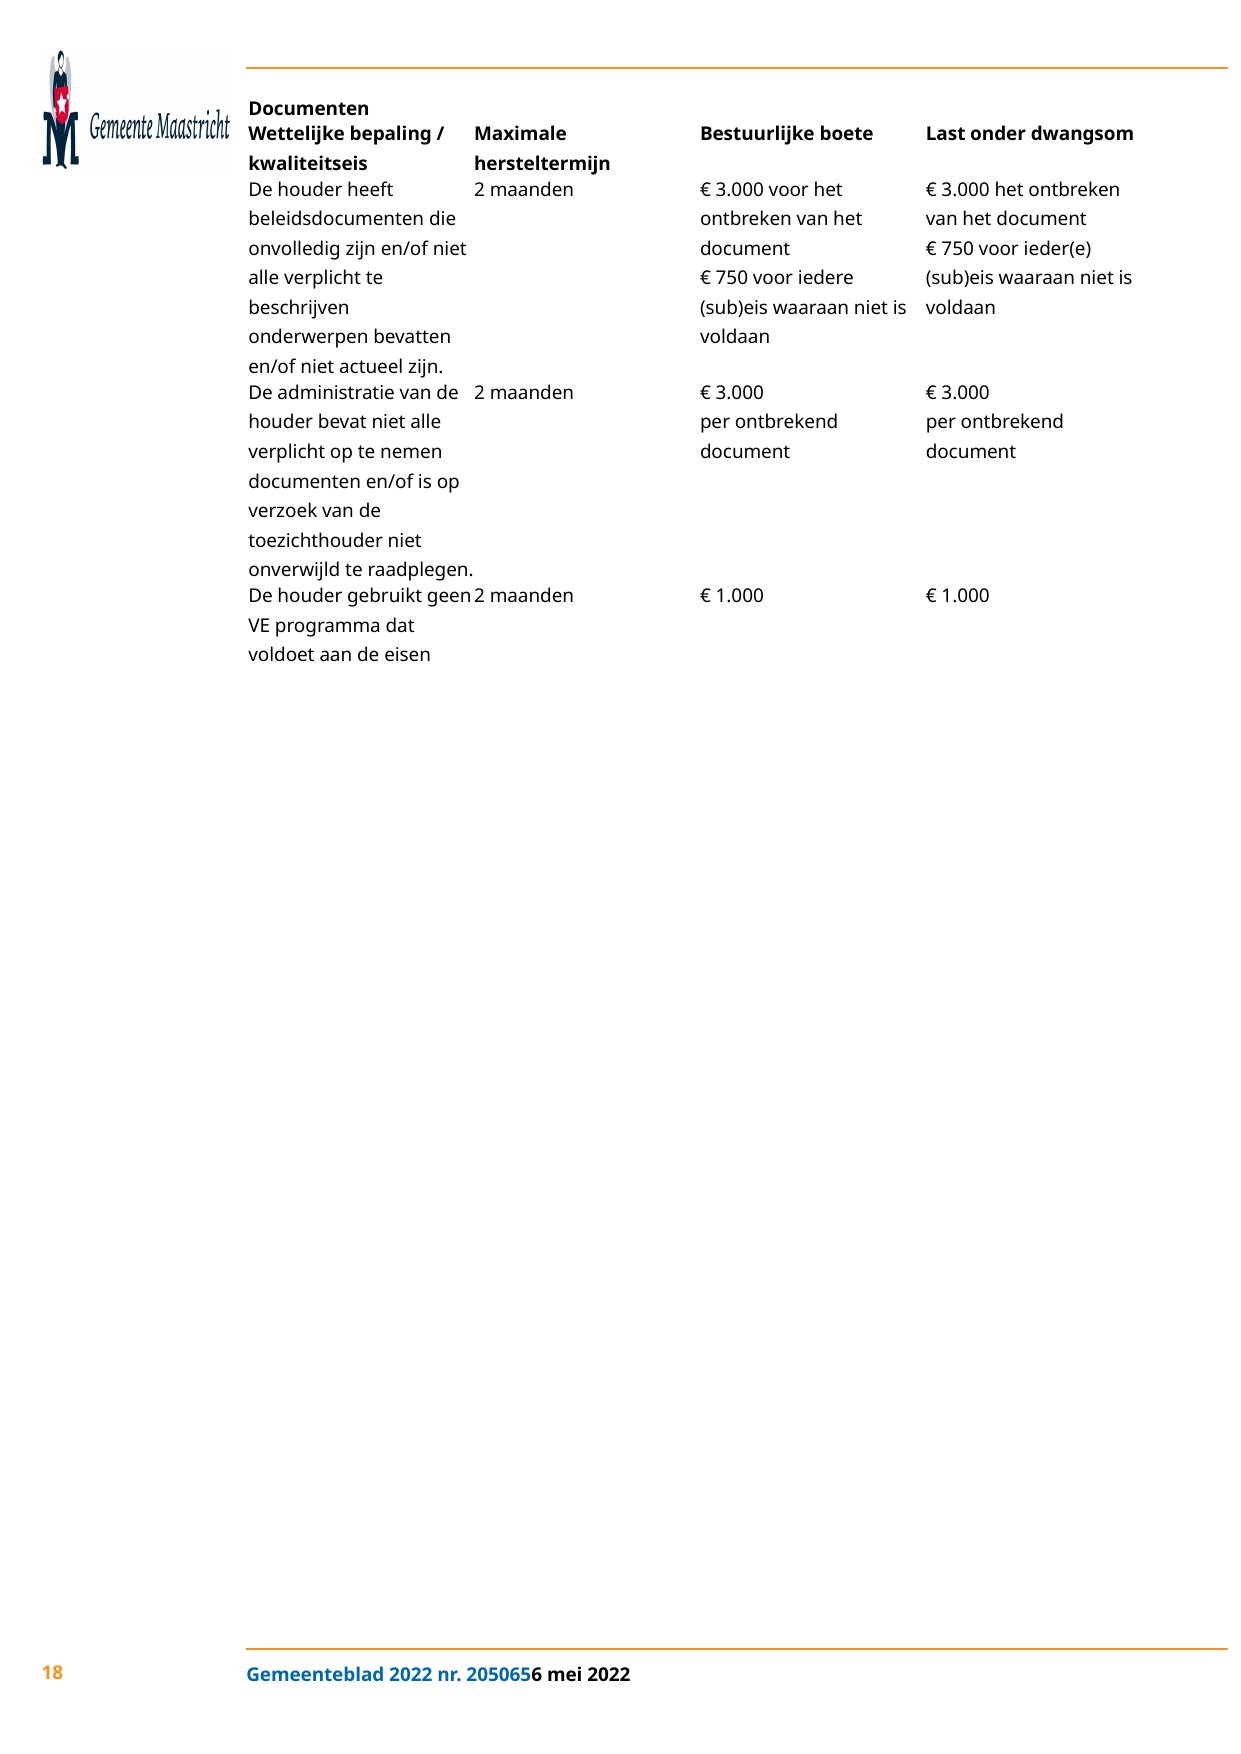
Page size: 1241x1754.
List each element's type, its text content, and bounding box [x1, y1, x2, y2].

table_header [474, 95, 700, 121]
table_cell € 1.000 [926, 582, 1152, 667]
picture [41, 47, 231, 172]
table_cell Wettelijke bepaling / kwaliteitseis [248, 121, 474, 176]
table_cell 2 maanden [474, 582, 700, 667]
table_header [926, 95, 1152, 121]
table_cell De administratie van de houder bevat niet alle verplicht op te nemen documenten en/of is op verzoek van de toezichthouder niet onverwijld te raadplegen. [248, 379, 474, 582]
table_cell De houder gebruikt geen VE programma dat voldoet aan de eisen [248, 582, 474, 667]
table_cell 2 maanden [474, 176, 700, 379]
table_cell € 3.000 het ontbreken van het document € 750 voor ieder(e) (sub)eis waaraan niet is voldaan [926, 176, 1152, 379]
table_header [700, 95, 926, 121]
table_cell € 3.000 voor het ontbreken van het document € 750 voor iedere (sub)eis waaraan niet is voldaan [700, 176, 926, 379]
table_cell € 3.000 per ontbrekend document [700, 379, 926, 582]
table_cell Last onder dwangsom [926, 121, 1152, 176]
table_cell Maximale hersteltermijn [474, 121, 700, 176]
table_cell Bestuurlijke boete [700, 121, 926, 176]
table_cell De houder heeft beleidsdocumenten die onvolledig zijn en/of niet alle verplicht te beschrijven onderwerpen bevatten en/of niet actueel zijn. [248, 176, 474, 379]
table_cell 2 maanden [474, 379, 700, 582]
table_cell € 3.000 per ontbrekend document [926, 379, 1152, 582]
table_header Documenten [248, 95, 474, 121]
table_cell € 1.000 [700, 582, 926, 667]
